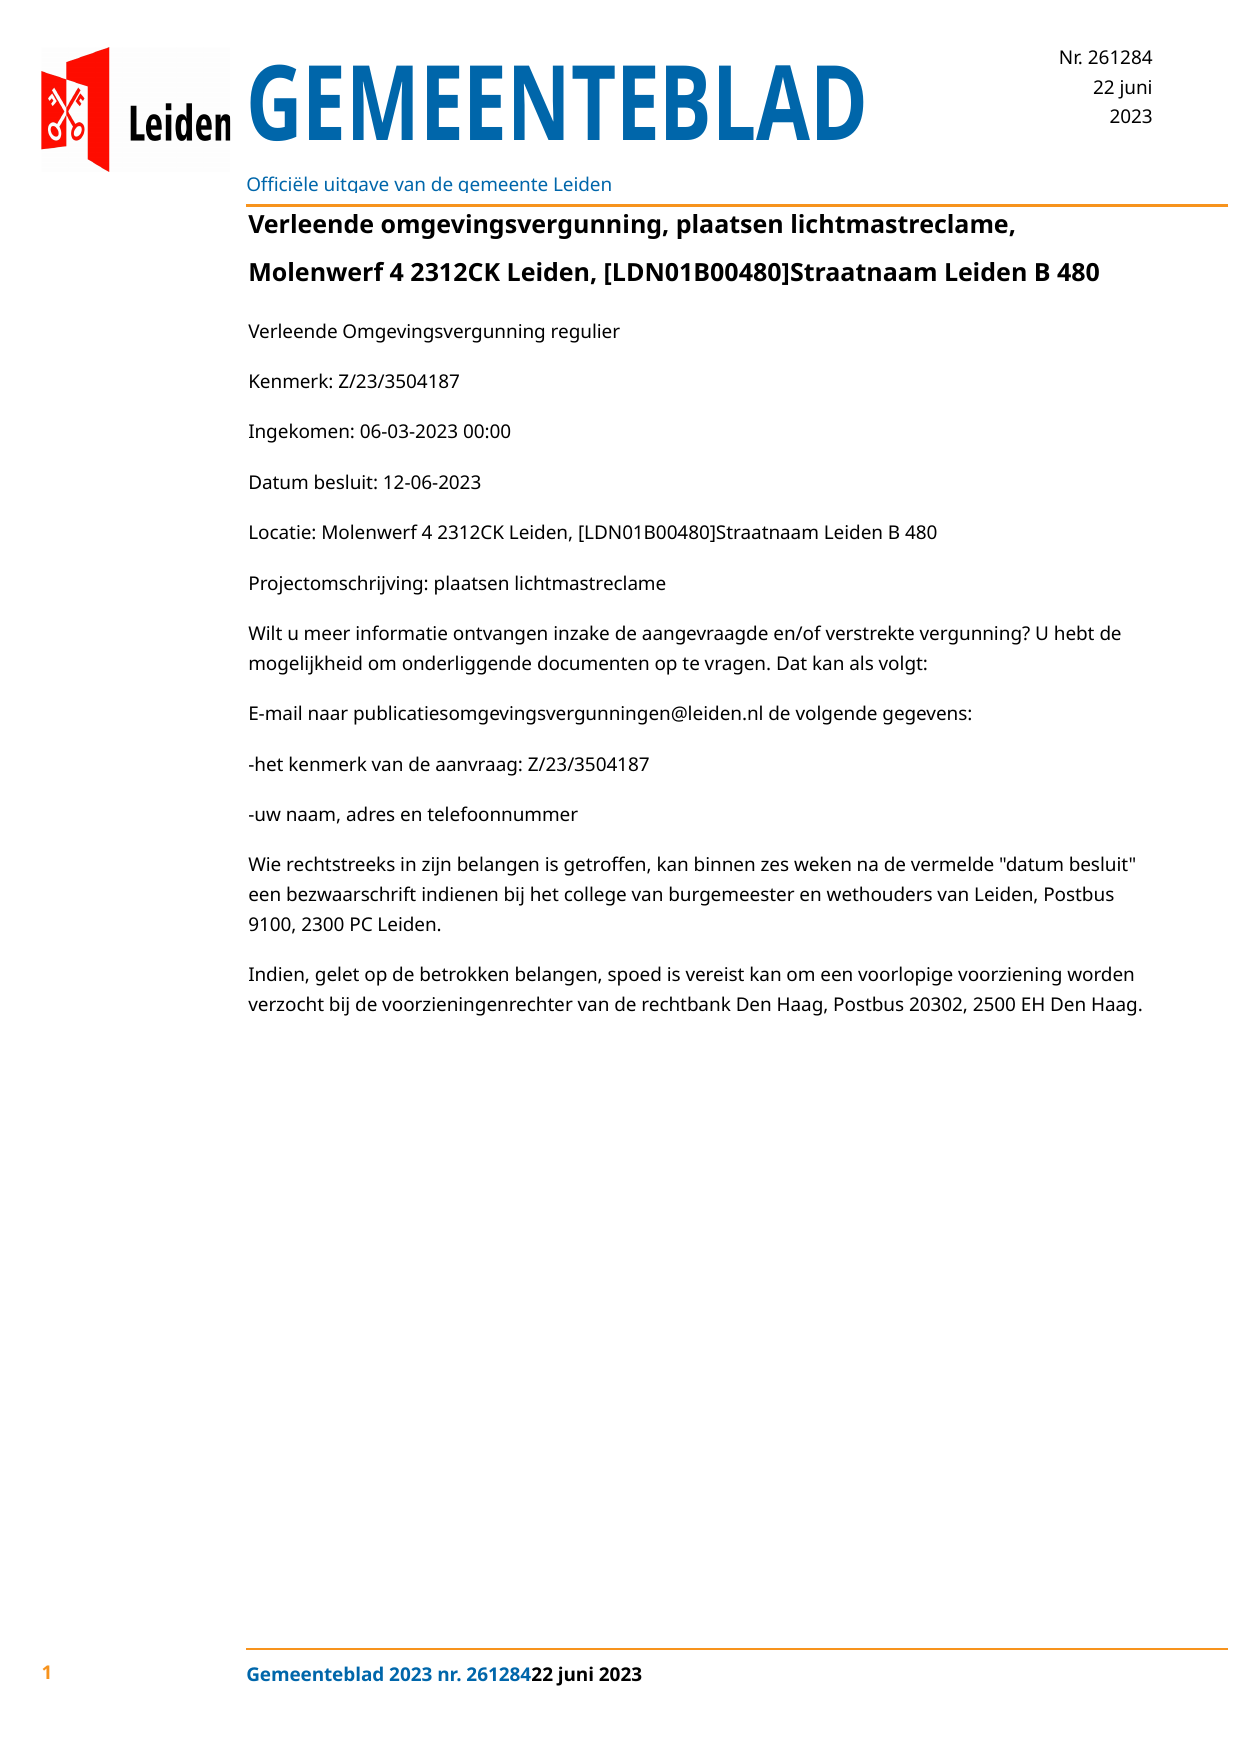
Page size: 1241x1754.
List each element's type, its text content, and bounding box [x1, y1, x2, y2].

text Ingekomen: 06-03-2023 00:00 [248, 419, 1152, 444]
text Datum besluit: 12-06-2023 [248, 469, 1152, 495]
text Kenmerk: Z/23/3504187 [248, 368, 1152, 394]
text Verleende Omgevingsvergunning regulier [248, 318, 1152, 344]
text Locatie: Molenwerf 4 2312CK Leiden, [LDN01B00480]Straatnaam Leiden B 480 [248, 519, 1152, 545]
picture [41, 47, 231, 172]
text Indien, gelet op de betrokken belangen, spoed is vereist kan om een voorlopige voorziening worden verzocht bij de voorzieningenrechter van de rechtbank Den Haag, Postbus 20302, 2500 EH Den Haag. [248, 961, 1152, 1017]
text Wilt u meer informatie ontvangen inzake de aangevraagde en/of verstrekte vergunning? U hebt de mogelijkheid om onderliggende documenten op te vragen. Dat kan als volgt: [248, 620, 1152, 676]
text -uw naam, adres en telefoonnummer [248, 801, 1152, 827]
text -het kenmerk van de aanvraag: Z/23/3504187 [248, 751, 1152, 777]
text Verleende omgevingsvergunning, plaatsen lichtmastreclame, Molenwerf 4 2312CK Leiden, [LDN01B00480]Straatnaam Leiden B 480 [248, 207, 1152, 288]
text Projectomschrijving: plaatsen lichtmastreclame [248, 570, 1152, 596]
text E-mail naar publicatiesomgevingsvergunningen@leiden.nl de volgende gegevens: [248, 700, 1152, 726]
text Wie rechtstreeks in zijn belangen is getroffen, kan binnen zes weken na de vermelde "datum besluit" een bezwaarschrift indienen bij het college van burgemeester en wethouders van Leiden, Postbus 9100, 2300 PC Leiden. [248, 852, 1152, 937]
